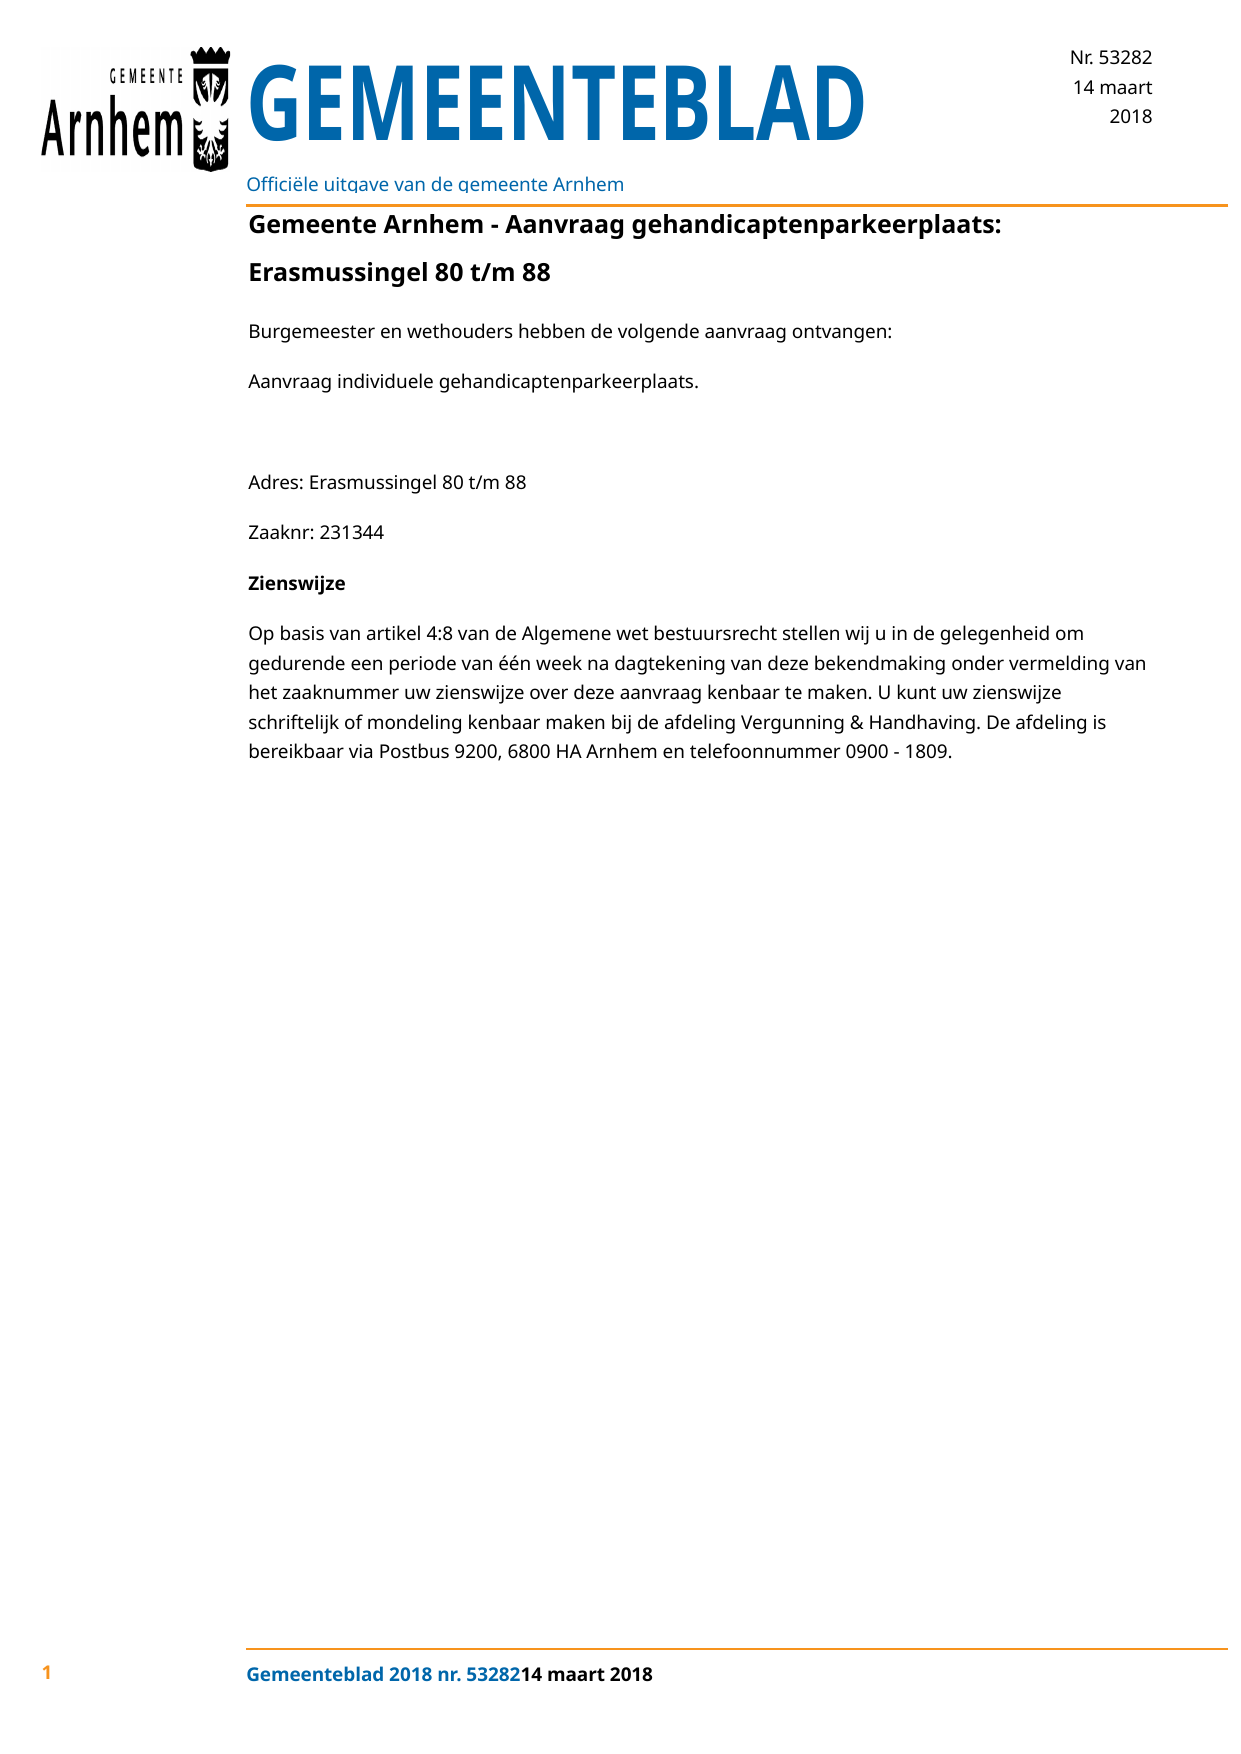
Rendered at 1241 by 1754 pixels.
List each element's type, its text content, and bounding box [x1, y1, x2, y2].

text Zienswijze [248, 570, 1152, 596]
text Zaaknr: 231344 [248, 519, 1152, 545]
text Aanvraag individuele gehandicaptenparkeerplaats. [248, 368, 1152, 394]
text Burgemeester en wethouders hebben de volgende aanvraag ontvangen: [248, 318, 1152, 344]
text Gemeente Arnhem - Aanvraag gehandicaptenparkeerplaats: Erasmussingel 80 t/m 88 [248, 207, 1152, 288]
text Adres: Erasmussingel 80 t/m 88 [248, 469, 1152, 495]
picture [41, 47, 231, 172]
text Op basis van artikel 4:8 van de Algemene wet bestuursrecht stellen wij u in de gelegenheid om gedurende een periode van één week na dagtekening van deze bekendmaking onder vermelding van het zaaknummer uw zienswijze over deze aanvraag kenbaar te maken. U kunt uw zienswijze schriftelijk of mondeling kenbaar maken bij de afdeling Vergunning & Handhaving. De afdeling is bereikbaar via Postbus 9200, 6800 HA Arnhem en telefoonnummer 0900 - 1809. [248, 620, 1152, 764]
